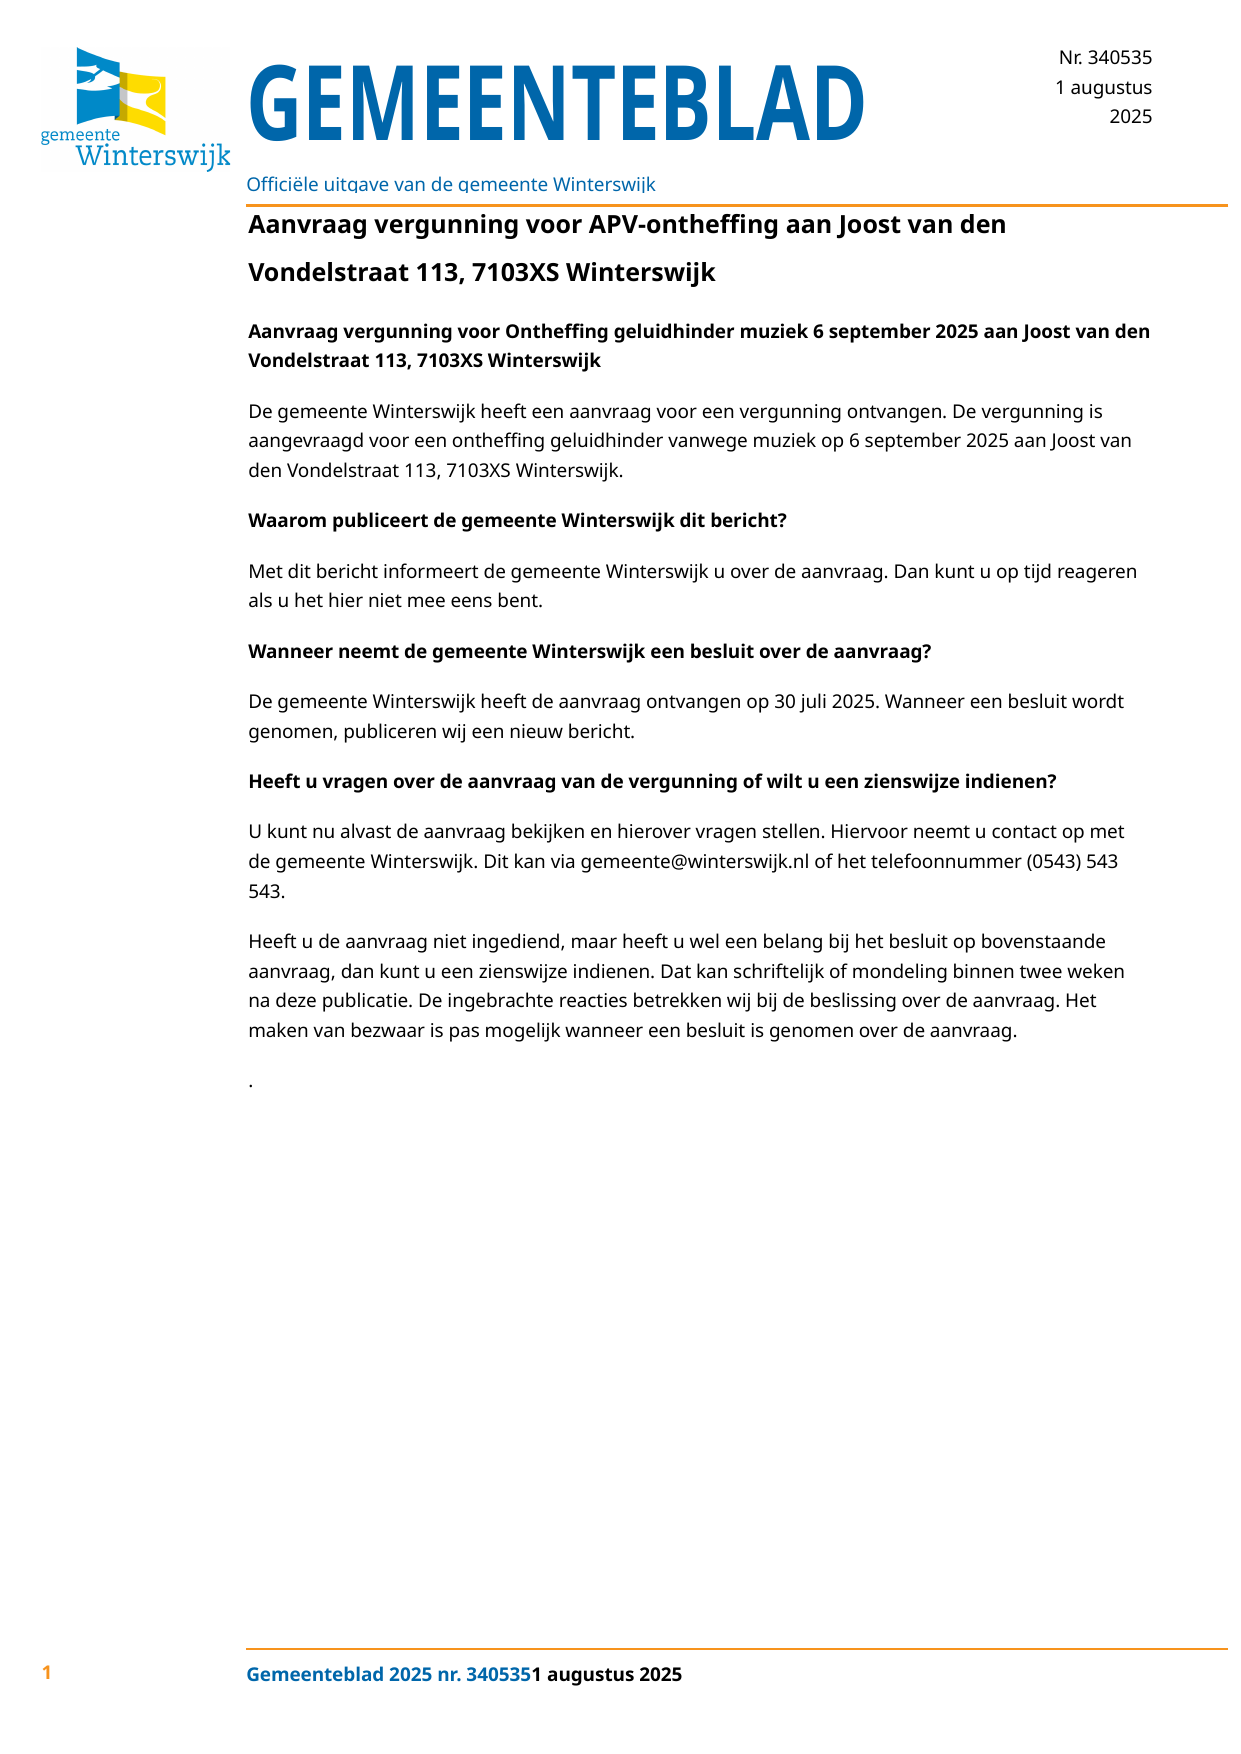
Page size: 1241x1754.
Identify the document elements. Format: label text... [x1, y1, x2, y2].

text U kunt nu alvast de aanvraag bekijken en hierover vragen stellen. Hiervoor neemt u contact op met de gemeente Winterswijk. Dit kan via gemeente@winterswijk.nl of het telefoonnummer (0543) 543 543. [248, 819, 1152, 904]
text Wanneer neemt de gemeente Winterswijk een besluit over de aanvraag? [248, 638, 1152, 664]
text Met dit bericht informeert de gemeente Winterswijk u over de aanvraag. Dan kunt u op tijd reageren als u het hier niet mee eens bent. [248, 558, 1152, 613]
picture [225, 153, 231, 162]
text Heeft u vragen over de aanvraag van de vergunning of wilt u een zienswijze indienen? [248, 768, 1152, 794]
text De gemeente Winterswijk heeft een aanvraag voor een vergunning ontvangen. De vergunning is aangevraagd voor een ontheffing geluidhinder vanwege muziek op 6 september 2025 aan Joost van den Vondelstraat 113, 7103XS Winterswijk. [248, 398, 1152, 483]
text . [248, 1067, 1152, 1093]
text Aanvraag vergunning voor APV-ontheffing aan Joost van den Vondelstraat 113, 7103XS Winterswijk [248, 207, 1152, 288]
text De gemeente Winterswijk heeft de aanvraag ontvangen op 30 juli 2025. Wanneer een besluit wordt genomen, publiceren wij een nieuw bericht. [248, 688, 1152, 744]
picture [41, 47, 231, 172]
text Heeft u de aanvraag niet ingediend, maar heeft u wel een belang bij het besluit op bovenstaande aanvraag, dan kunt u een zienswijze indienen. Dat kan schriftelijk of mondeling binnen twee weken na deze publicatie. De ingebrachte reacties betrekken wij bij de beslissing over de aanvraag. Het maken van bezwaar is pas mogelijk wanneer een besluit is genomen over de aanvraag. [248, 928, 1152, 1043]
text Waarom publiceert de gemeente Winterswijk dit bericht? [248, 507, 1152, 533]
text Aanvraag vergunning voor Ontheffing geluidhinder muziek 6 september 2025 aan Joost van den Vondelstraat 113, 7103XS Winterswijk [248, 318, 1152, 373]
